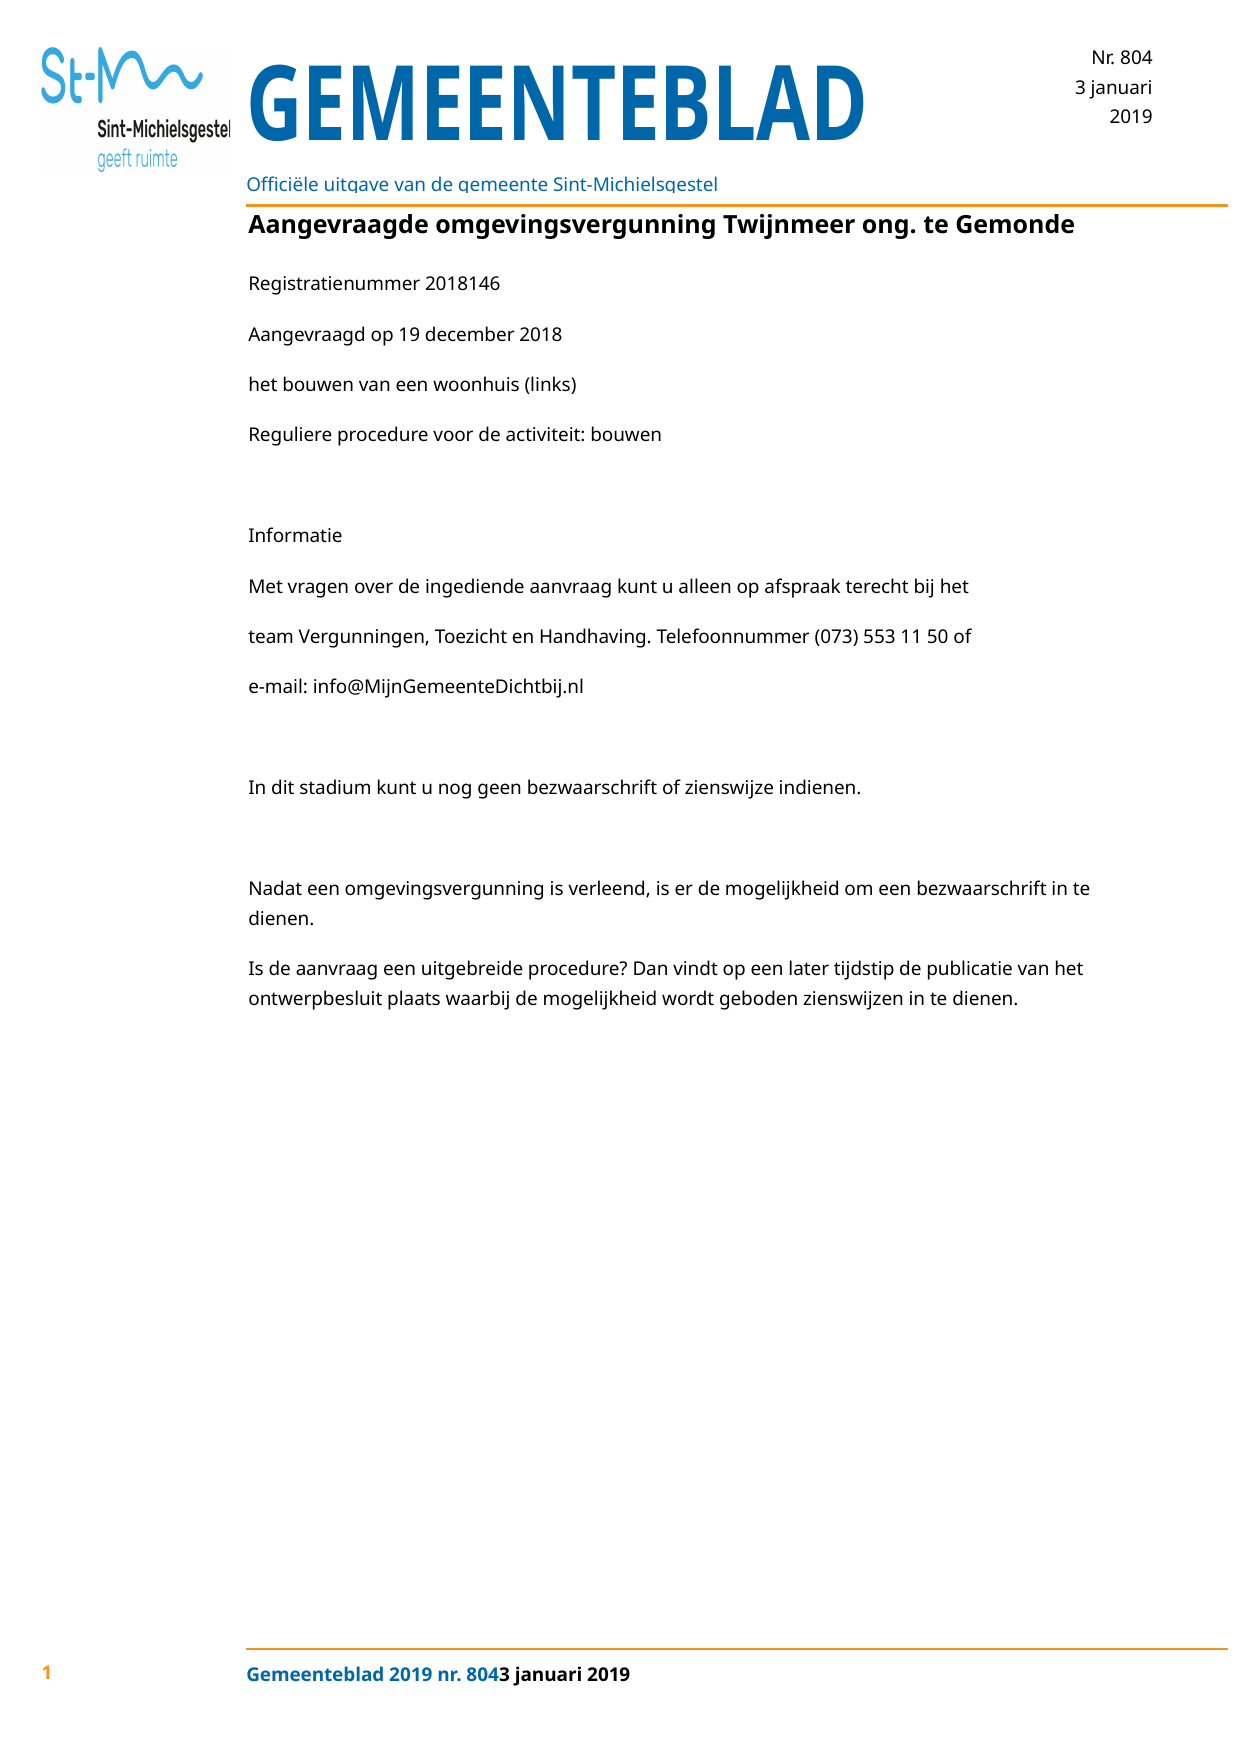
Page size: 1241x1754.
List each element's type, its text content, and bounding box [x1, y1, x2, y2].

text e-mail: info@MijnGemeenteDichtbij.nl [248, 674, 1152, 699]
text Aangevraagd op 19 december 2018 [248, 321, 1152, 346]
text het bouwen van een woonhuis (links) [248, 371, 1152, 397]
text Informatie [248, 522, 1152, 548]
text Nadat een omgevingsvergunning is verleend, is er de mogelijkheid om een bezwaarschrift in te dienen. [248, 875, 1152, 931]
text Aangevraagde omgevingsvergunning Twijnmeer ong. te Gemonde [248, 207, 1152, 241]
text Is de aanvraag een uitgebreide procedure? Dan vindt op een later tijdstip de publicatie van het ontwerpbesluit plaats waarbij de mogelijkheid wordt geboden zienswijzen in te dienen. [248, 955, 1152, 1011]
text team Vergunningen, Toezicht en Handhaving. Telefoonnummer (073) 553 11 50 of [248, 623, 1152, 649]
text Reguliere procedure voor de activiteit: bouwen [248, 422, 1152, 447]
text In dit stadium kunt u nog geen bezwaarschrift of zienswijze indienen. [248, 774, 1152, 800]
picture [41, 47, 231, 172]
text Met vragen over de ingediende aanvraag kunt u alleen op afspraak terecht bij het [248, 573, 1152, 598]
text Registratienummer 2018146 [248, 270, 1152, 296]
